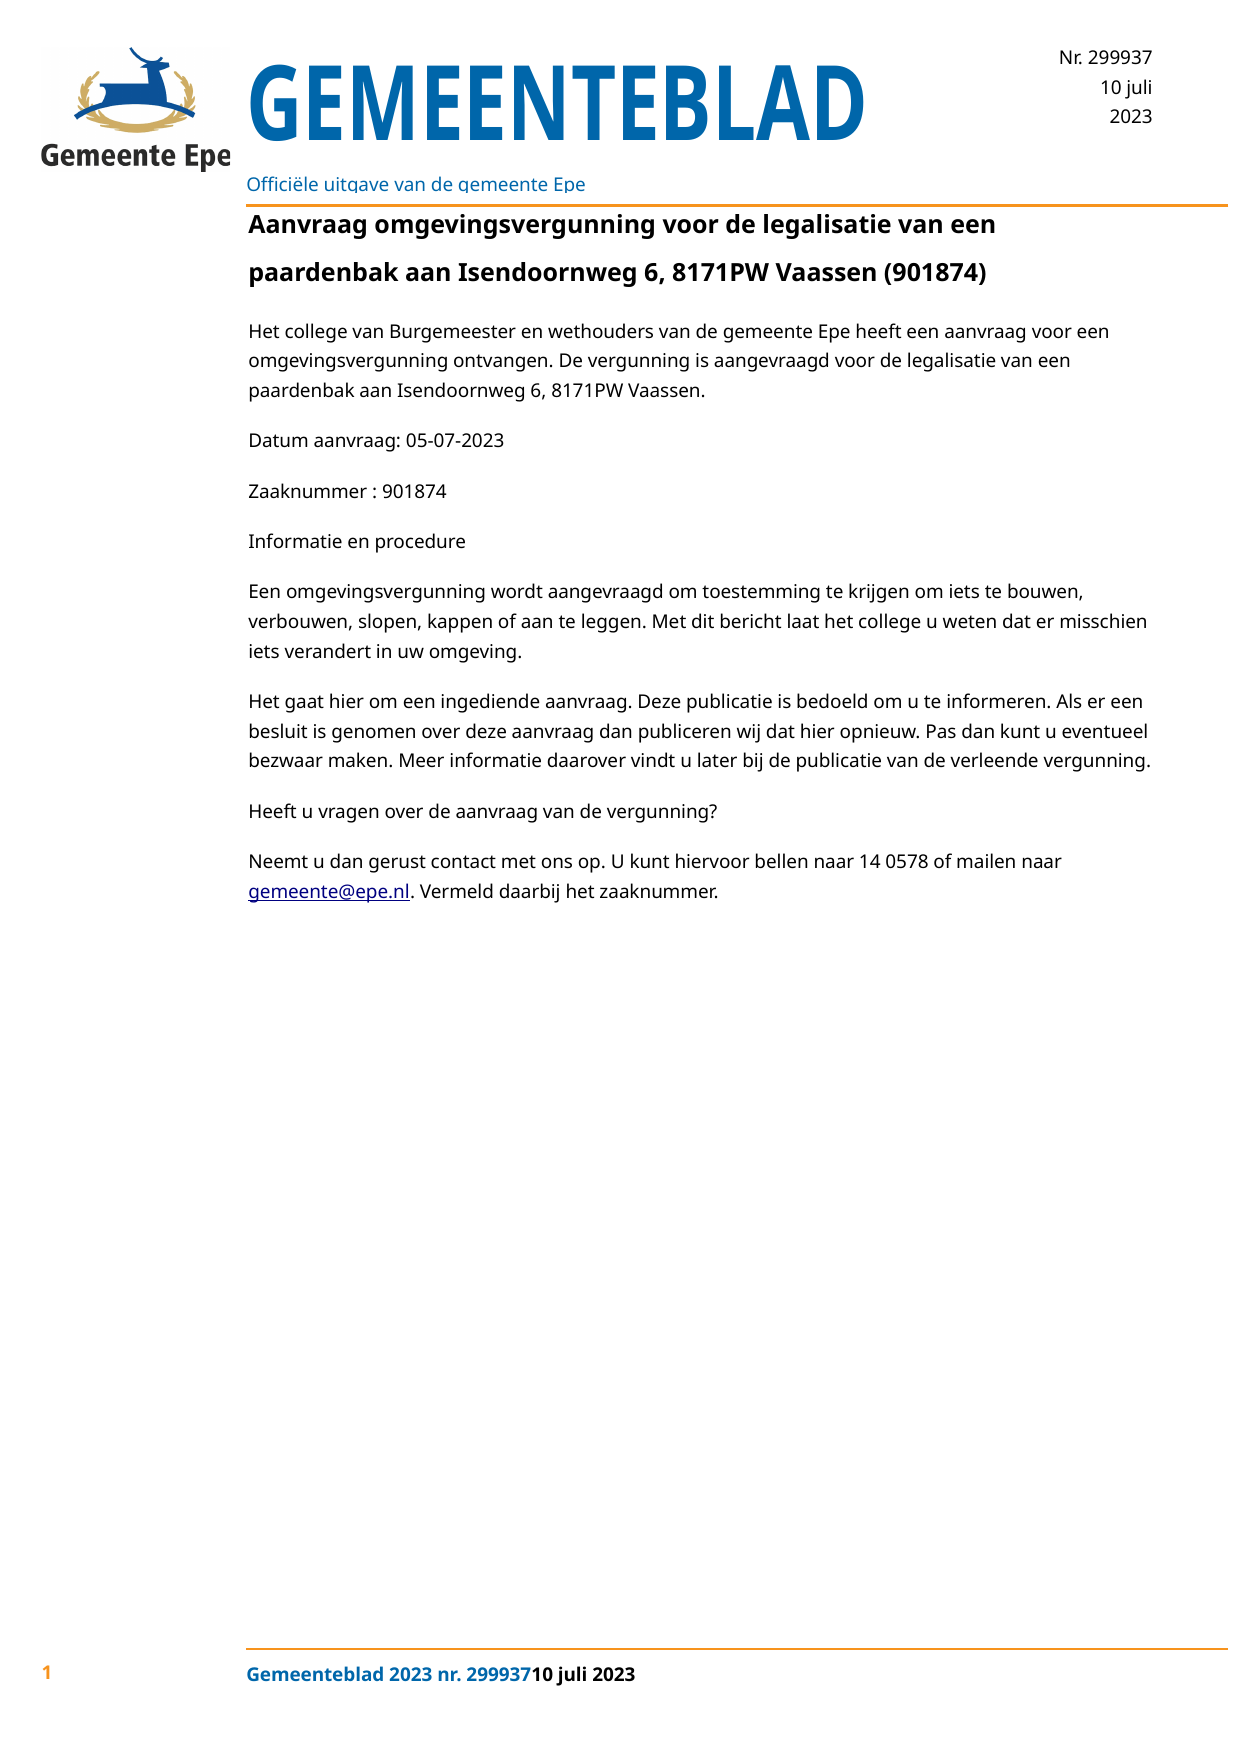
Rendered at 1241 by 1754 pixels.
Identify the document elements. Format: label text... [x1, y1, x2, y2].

text Zaaknummer : 901874 [248, 478, 1152, 504]
text Neemt u dan gerust contact met ons op. U kunt hiervoor bellen naar 14 0578 of mailen naar gemeente@epe.nl. Vermeld daarbij het zaaknummer. [248, 848, 1152, 904]
text Aanvraag omgevingsvergunning voor de legalisatie van een paardenbak aan Isendoornweg 6, 8171PW Vaassen (901874) [248, 207, 1152, 288]
text Informatie en procedure [248, 528, 1152, 554]
text Datum aanvraag: 05-07-2023 [248, 427, 1152, 453]
text Het college van Burgemeester en wethouders van de gemeente Epe heeft een aanvraag voor een omgevingsvergunning ontvangen. De vergunning is aangevraagd voor de legalisatie van een paardenbak aan Isendoornweg 6, 8171PW Vaassen. [248, 318, 1152, 403]
text Het gaat hier om een ingediende aanvraag. Deze publicatie is bedoeld om u te informeren. Als er een besluit is genomen over deze aanvraag dan publiceren wij dat hier opnieuw. Pas dan kunt u eventueel bezwaar maken. Meer informatie daarover vindt u later bij de publicatie van de verleende vergunning. [248, 688, 1152, 773]
text Een omgevingsvergunning wordt aangevraagd om toestemming te krijgen om iets te bouwen, verbouwen, slopen, kappen of aan te leggen. Met dit bericht laat het college u weten dat er misschien iets verandert in uw omgeving. [248, 579, 1152, 664]
text Heeft u vragen over de aanvraag van de vergunning? [248, 798, 1152, 824]
picture [41, 47, 231, 172]
